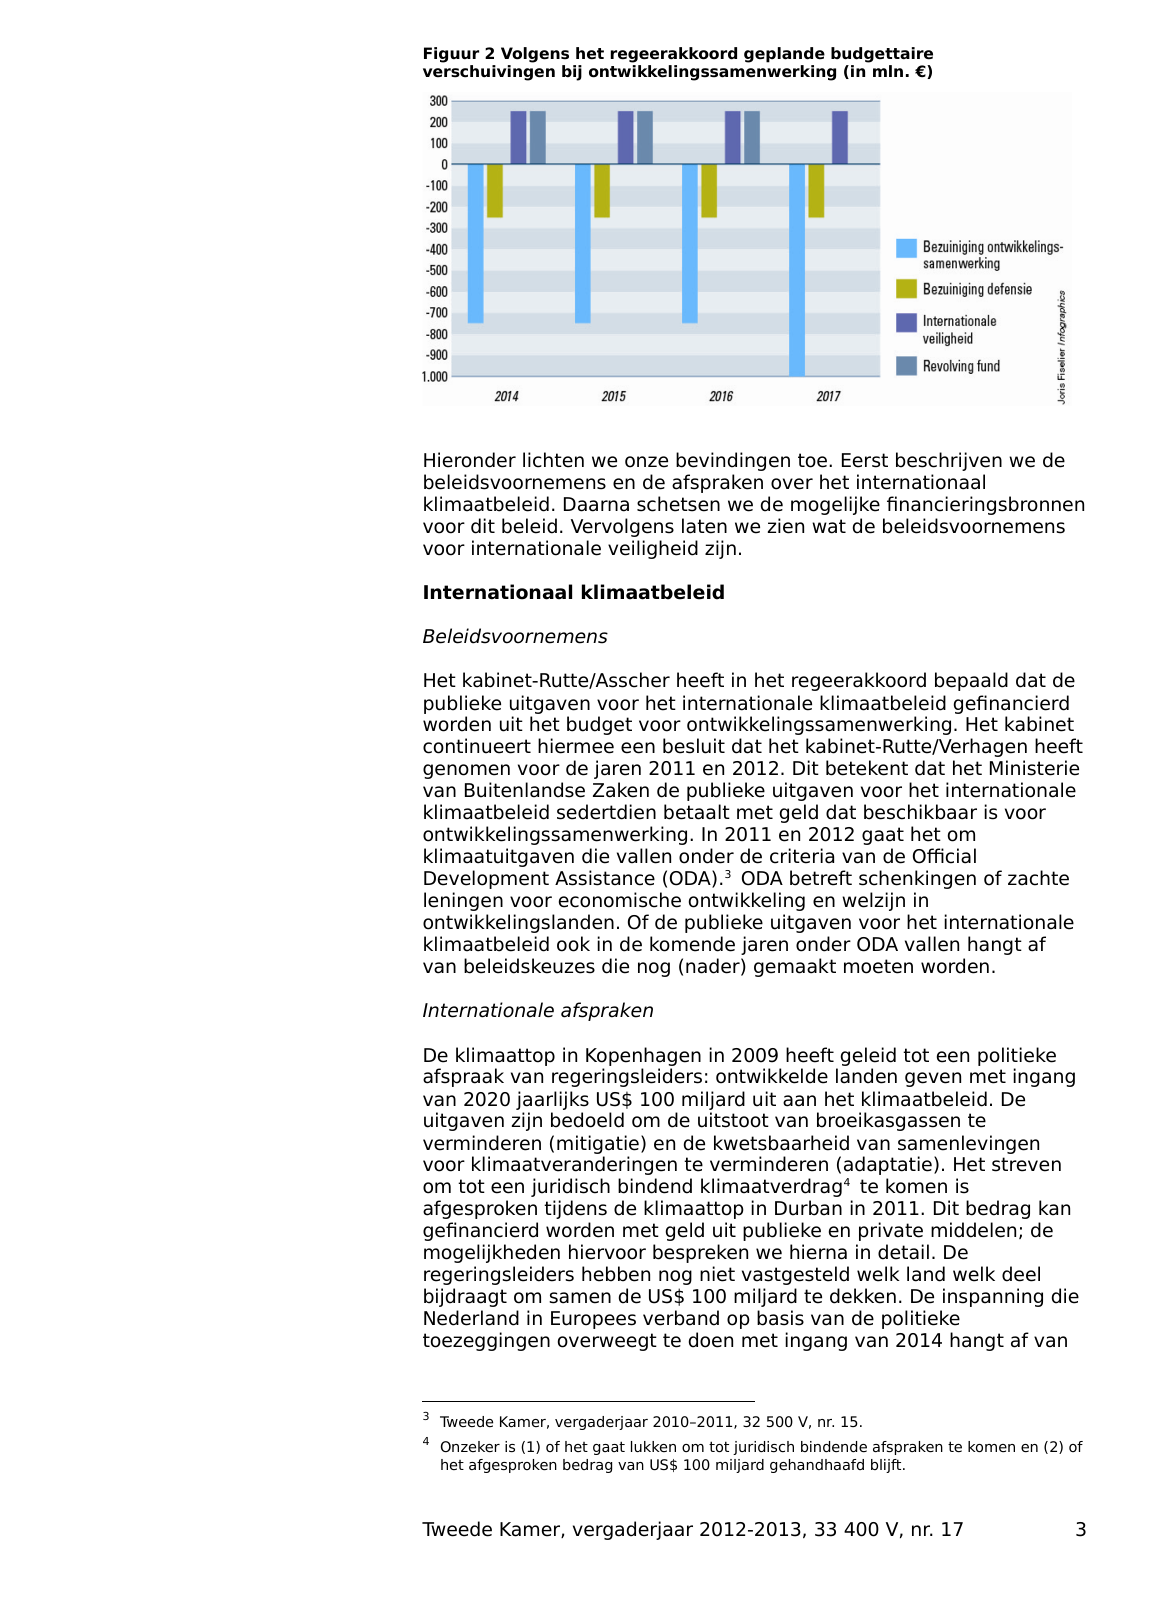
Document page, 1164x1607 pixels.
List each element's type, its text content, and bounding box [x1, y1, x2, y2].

text Het kabinet-Rutte/Asscher heeft in het regeerakkoord bepaald dat de publieke uitgaven voor het internationale klimaatbeleid gefinancierd worden uit het budget voor ontwikkelingssamenwerking. Het kabinet continueert hiermee een besluit dat het kabinet-Rutte/Verhagen heeft genomen voor de jaren 2011 en 2012. Dit betekent dat het Ministerie van Buitenlandse Zaken de publieke uitgaven voor het internationale klimaatbeleid sedertdien betaalt met geld dat beschikbaar is voor ontwikkelingssamenwerking. In 2011 en 2012 gaat het om klimaatuitgaven die vallen onder de criteria van de Official Development Assistance (ODA). ODA betreft schenkingen of zachte leningen voor economische ontwikkeling en welzijn in ontwikkelingslanden. Of de publieke uitgaven voor het internationale klimaatbeleid ook in de komende jaren onder ODA vallen hangt af van beleidskeuzes die nog (nader) gemaakt moeten worden. [422, 670, 1087, 978]
subtitle Internationale afspraken [422, 1000, 1087, 1022]
text De klimaattop in Kopenhagen in 2009 heeft geleid tot een politieke afspraak van regeringsleiders: ontwikkelde landen geven met ingang van 2020 jaarlijks US$ 100 miljard uit aan het klimaatbeleid. De uitgaven zijn bedoeld om de uitstoot van broeikasgassen te verminderen (mitigatie) en de kwetsbaarheid van samenlevingen voor klimaatveranderingen te verminderen (adaptatie). Het streven om tot een juridisch bindend klimaatverdrag te komen is afgesproken tijdens de klimaattop in Durban in 2011. Dit bedrag kan gefinancierd worden met geld uit publieke en private middelen; de mogelijkheden hiervoor bespreken we hierna in detail. De regeringsleiders hebben nog niet vastgesteld welk land welk deel bijdraagt om samen de US$ 100 miljard te dekken. De inspanning die Nederland in Europees verband op basis van de politieke toezeggingen overweegt te doen met ingang van 2014 hangt af van [422, 1044, 1087, 1352]
text Hieronder lichten we onze bevindingen toe. Eerst beschrijven we de beleidsvoornemens en de afspraken over het internationaal klimaatbeleid. Daarna schetsen we de mogelijke financieringsbronnen voor dit beleid. Vervolgens laten we zien wat de beleidsvoornemens voor internationale veiligheid zijn. [422, 450, 1087, 560]
picture [422, 92, 1072, 406]
text Figuur 2 Volgens het regeerakkoord geplande budgettaire verschuivingen bij ontwikkelingssamenwerking (in mln. €) [422, 45, 1072, 81]
text Tweede Kamer, vergaderjaar 2010–2011, 32 500 V, nr. 15. [422, 1410, 1087, 1432]
text Onzeker is (1) of het gaat lukken om tot juridisch bindende afspraken te komen en (2) of het afgesproken bedrag van US$ 100 miljard gehandhaafd blijft. [422, 1435, 1087, 1474]
subtitle Beleidsvoornemens [422, 626, 1087, 648]
subtitle Internationaal klimaatbeleid [422, 582, 1087, 604]
